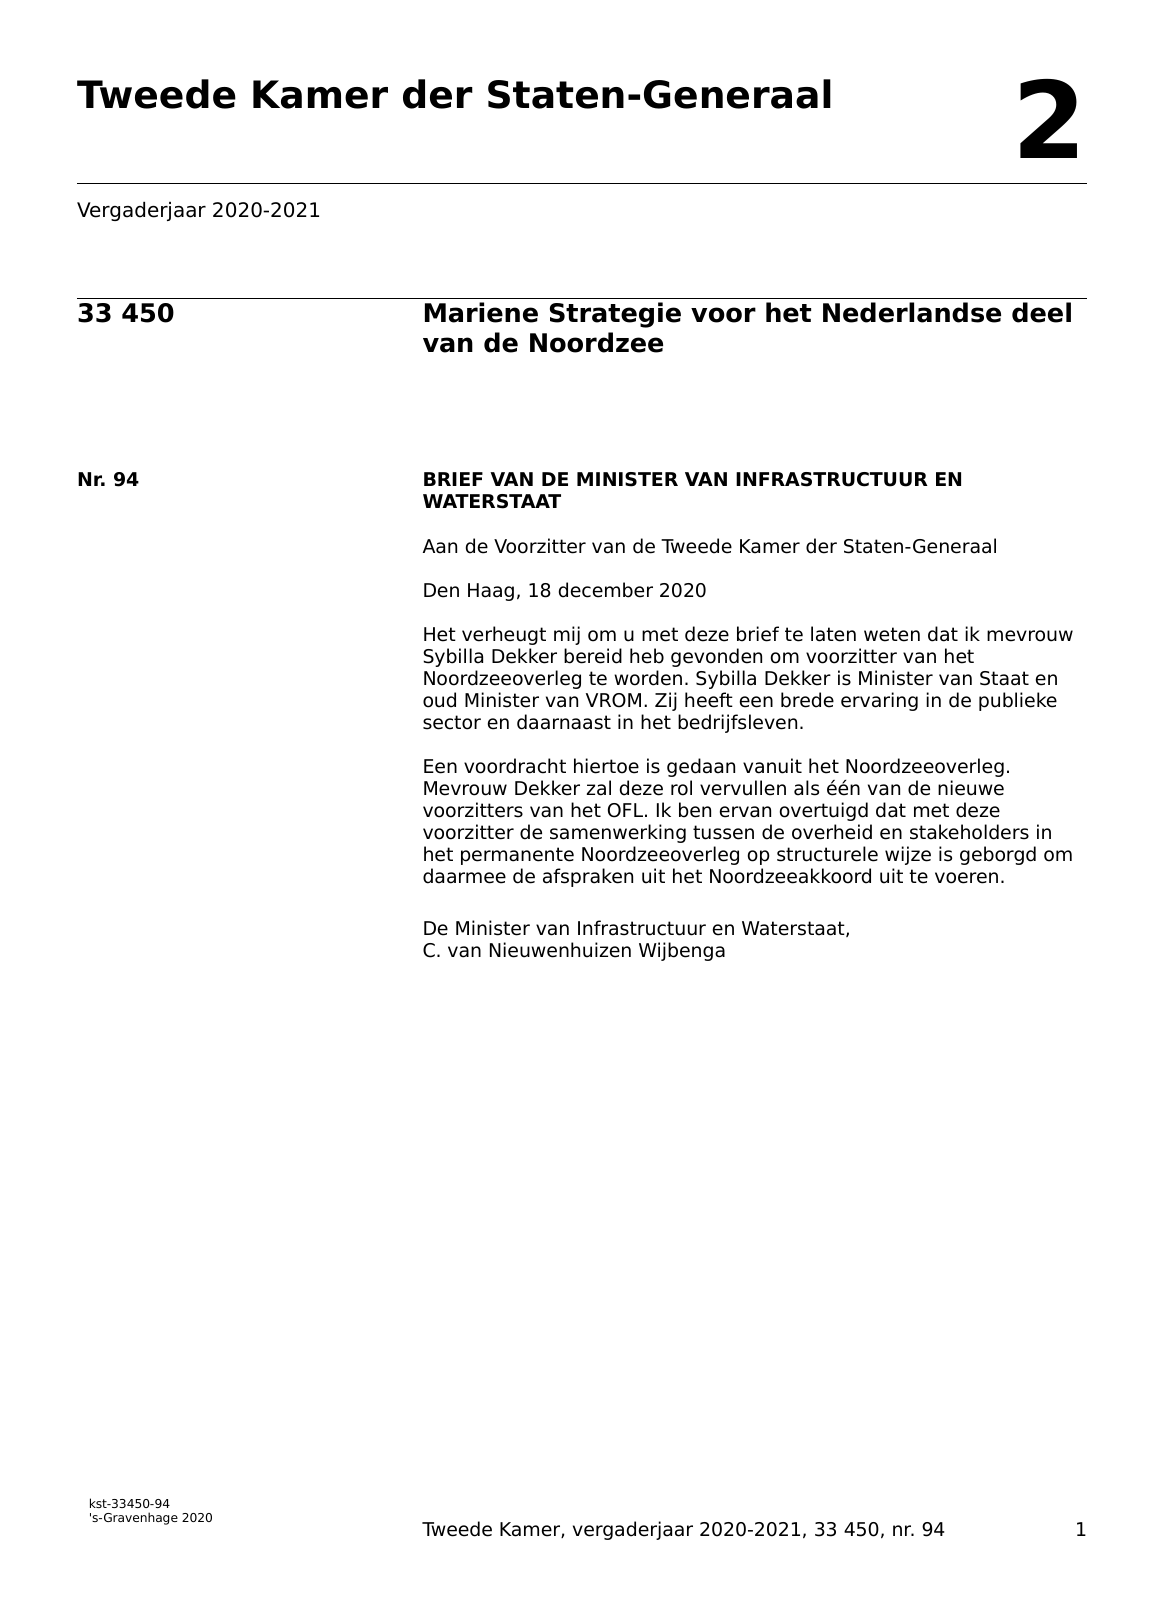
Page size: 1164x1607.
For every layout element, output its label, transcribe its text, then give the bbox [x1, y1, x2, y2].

subtitle Nr. 94 BRIEF VAN DE MINISTER VAN INFRASTRUCTUUR EN WATERSTAAT [77, 469, 1087, 513]
text Een voordracht hiertoe is gedaan vanuit het Noordzeeoverleg. Mevrouw Dekker zal deze rol vervullen als één van de nieuwe voorzitters van het OFL. Ik ben ervan overtuigd dat met deze voorzitter de samenwerking tussen de overheid en stakeholders in het permanente Noordzeeoverleg op structurele wijze is geborgd om daarmee de afspraken uit het Noordzeeakkoord uit te voeren. [422, 756, 1087, 888]
table_cell Vergaderjaar 2020-2021 [77, 184, 1087, 298]
text Aan de Voorzitter van de Tweede Kamer der Staten-Generaal [422, 536, 1087, 557]
table_header 2 [886, 59, 1087, 183]
text Den Haag, 18 december 2020 [422, 580, 1087, 602]
text De Minister van Infrastructuur en Waterstaat, C. van Nieuwenhuizen Wijbenga [422, 918, 1087, 962]
subtitle 33 450 Mariene Strategie voor het Nederlandse deel van de Noordzee [77, 299, 1087, 358]
text kst-33450-94 [88, 1497, 323, 1511]
text 's-Gravenhage 2020 [88, 1511, 323, 1525]
table_header Tweede Kamer der Staten-Generaal [77, 59, 886, 183]
text Het verheugt mij om u met deze brief te laten weten dat ik mevrouw Sybilla Dekker bereid heb gevonden om voorzitter van het Noordzeeoverleg te worden. Sybilla Dekker is Minister van Staat en oud Minister van VROM. Zij heeft een brede ervaring in de publieke sector en daarnaast in het bedrijfsleven. [422, 624, 1087, 734]
